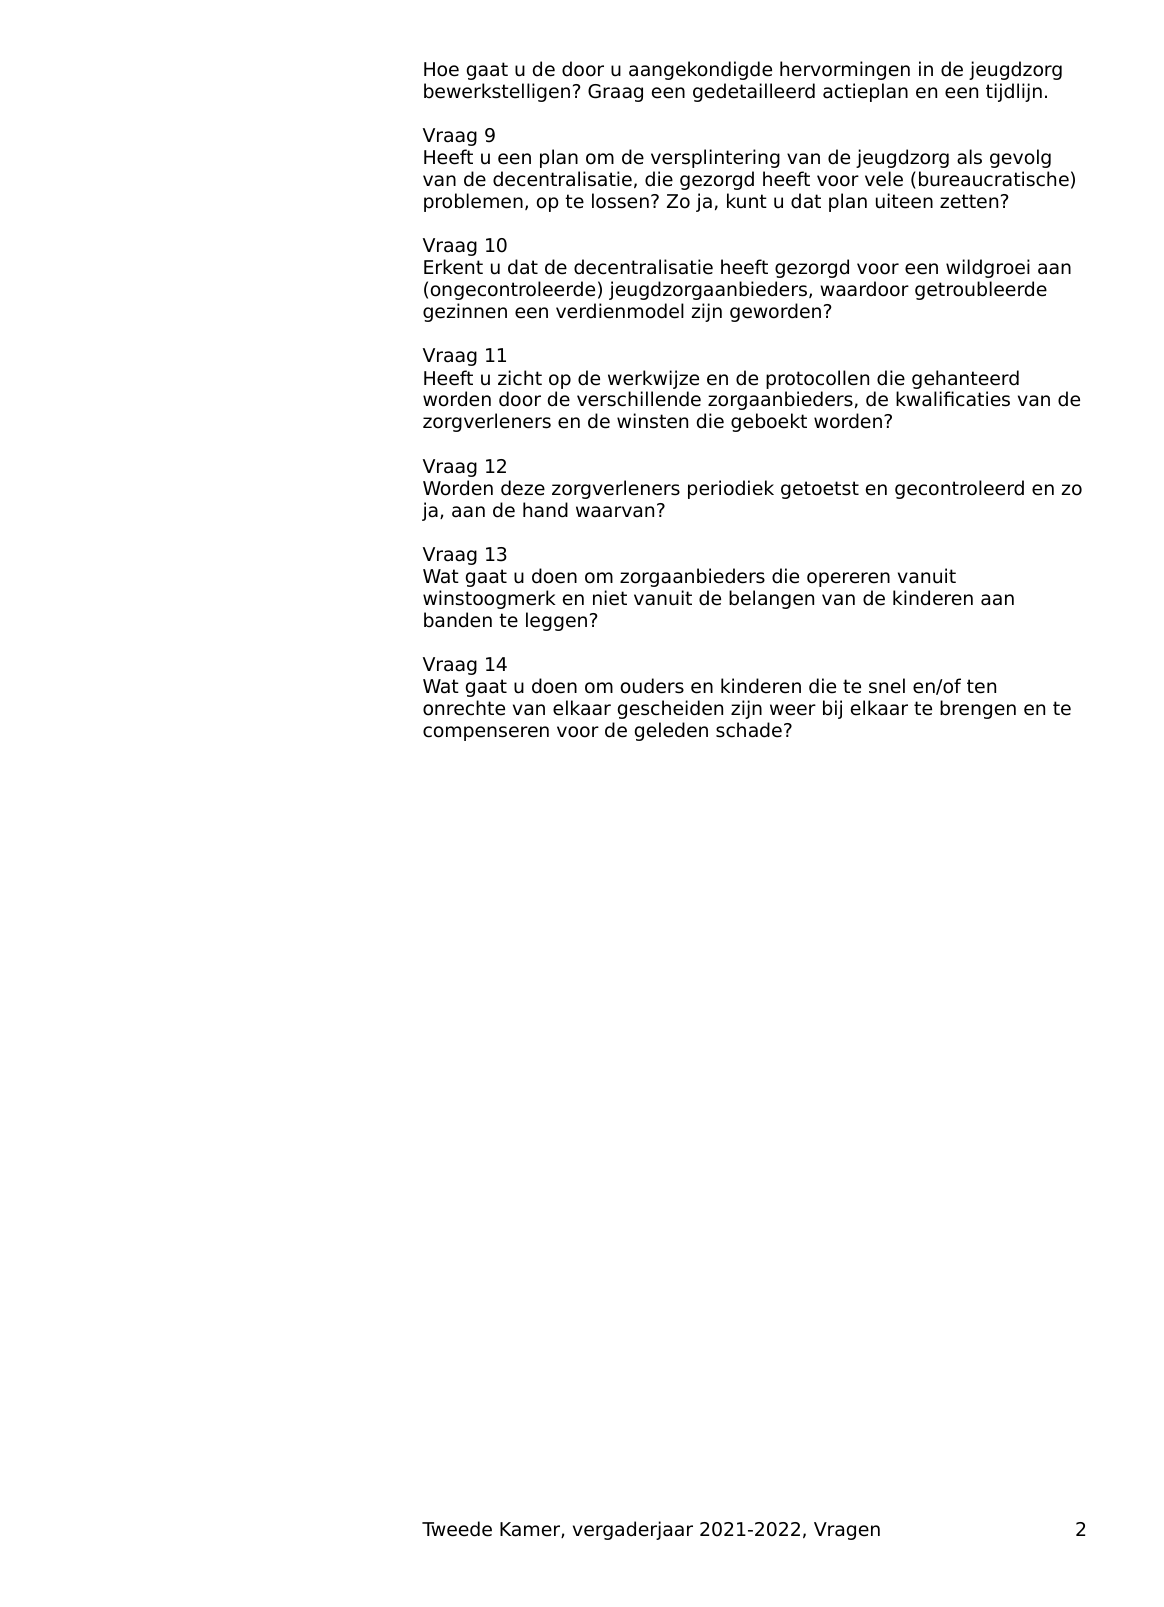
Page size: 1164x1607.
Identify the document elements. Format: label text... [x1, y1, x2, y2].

text Erkent u dat de decentralisatie heeft gezorgd voor een wildgroei aan (ongecontroleerde) jeugdzorgaanbieders, waardoor getroubleerde gezinnen een verdienmodel zijn geworden? [422, 257, 1087, 323]
text Vraag 11 [422, 345, 1087, 367]
text Vraag 14 [422, 654, 1087, 676]
text Vraag 9 [422, 125, 1087, 147]
text Vraag 10 [422, 235, 1087, 257]
text Wat gaat u doen om zorgaanbieders die opereren vanuit winstoogmerk en niet vanuit de belangen van de kinderen aan banden te leggen? [422, 566, 1087, 632]
text Vraag 13 [422, 544, 1087, 566]
text Heeft u een plan om de versplintering van de jeugdzorg als gevolg van de decentralisatie, die gezorgd heeft voor vele (bureaucratische) problemen, op te lossen? Zo ja, kunt u dat plan uiteen zetten? [422, 147, 1087, 213]
text Wat gaat u doen om ouders en kinderen die te snel en/of ten onrechte van elkaar gescheiden zijn weer bij elkaar te brengen en te compenseren voor de geleden schade? [422, 676, 1087, 742]
text Hoe gaat u de door u aangekondigde hervormingen in de jeugdzorg bewerkstelligen? Graag een gedetailleerd actieplan en een tijdlijn. [422, 59, 1087, 103]
text Heeft u zicht op de werkwijze en de protocollen die gehanteerd worden door de verschillende zorgaanbieders, de kwalificaties van de zorgverleners en de winsten die geboekt worden? [422, 367, 1087, 433]
text Vraag 12 [422, 456, 1087, 477]
text Worden deze zorgverleners periodiek getoetst en gecontroleerd en zo ja, aan de hand waarvan? [422, 477, 1087, 521]
